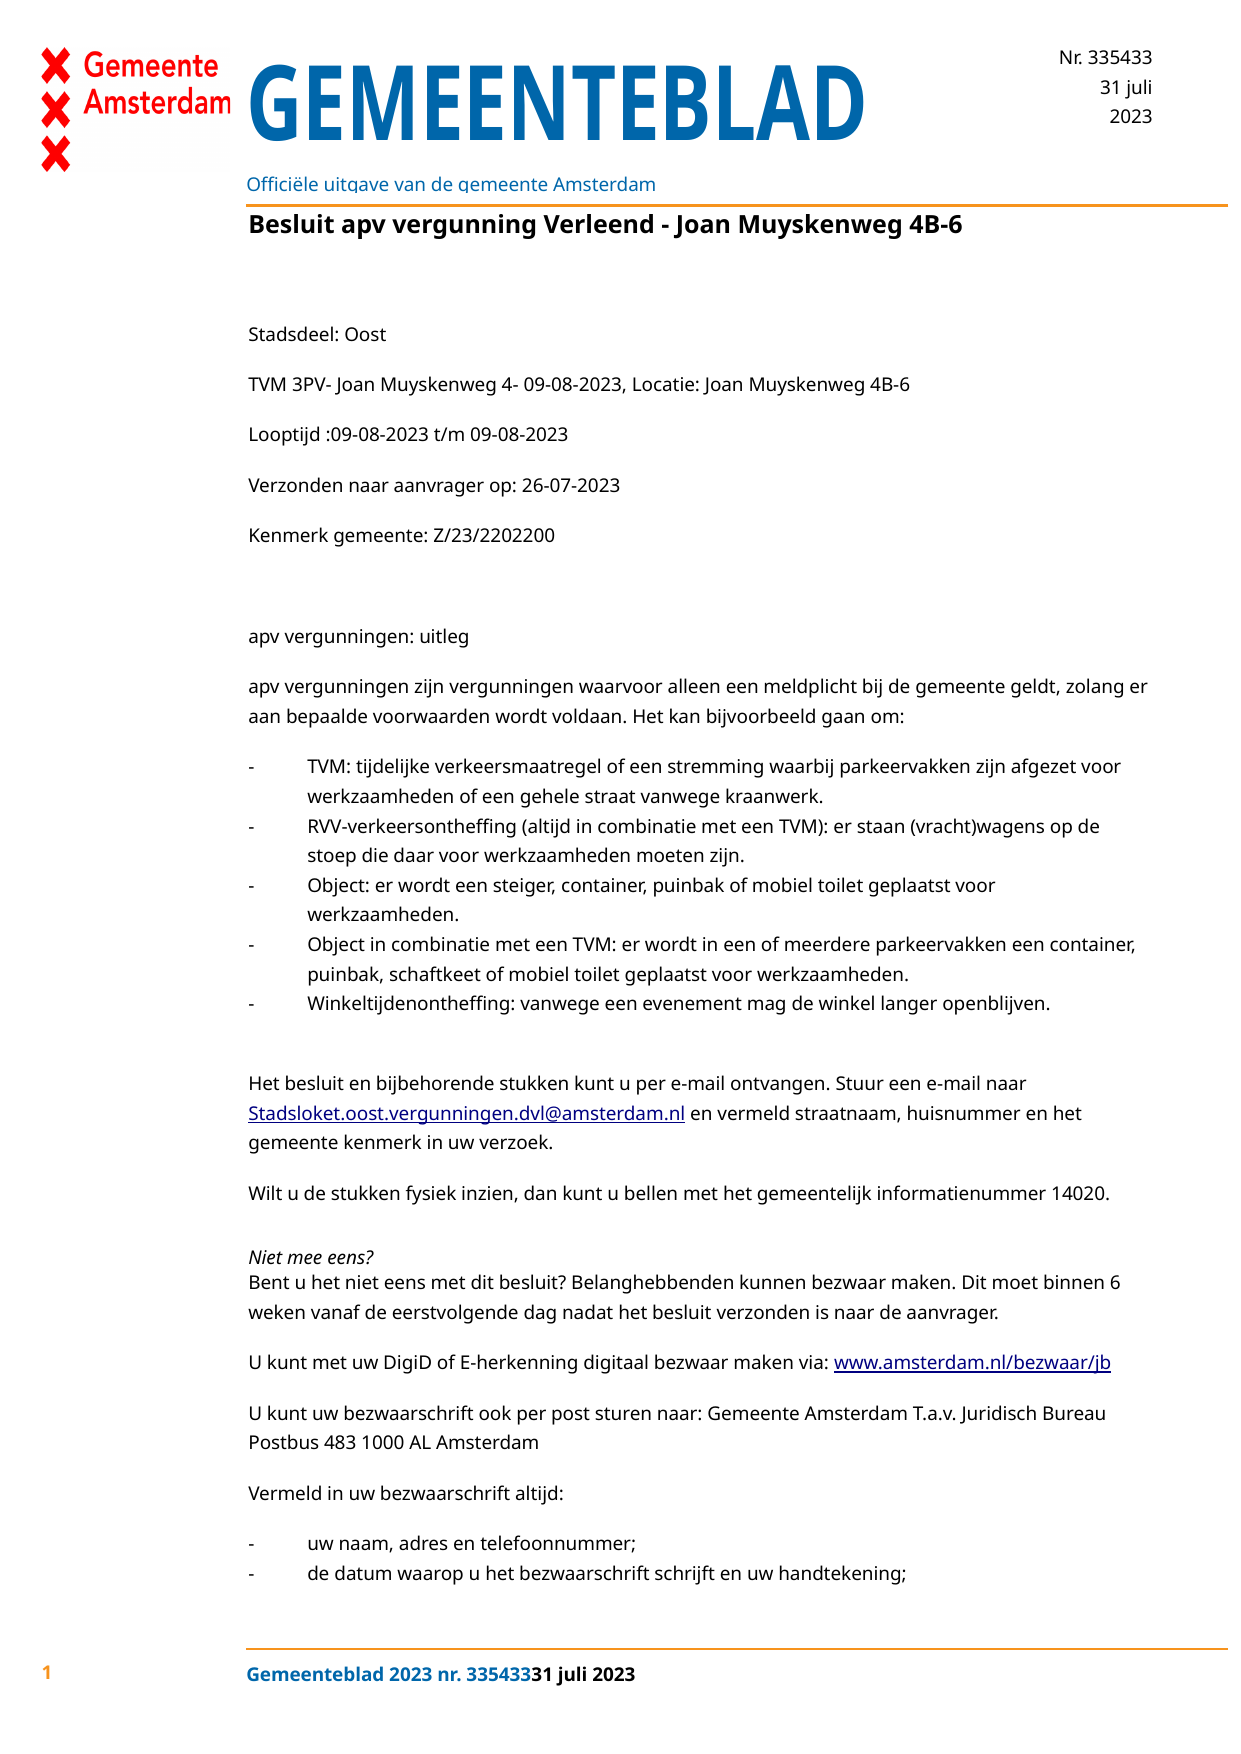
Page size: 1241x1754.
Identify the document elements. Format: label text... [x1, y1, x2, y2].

text Vermeld in uw bezwaarschrift altijd: [248, 1480, 1152, 1506]
text Stadsdeel: Oost [248, 321, 1152, 346]
list TVM: tijdelijke verkeersmaatregel of een stremming waarbij parkeervakken zijn afgezet voor werkzaamheden of een gehele straat vanwege kraanwerk. [248, 754, 1152, 809]
text U kunt uw bezwaarschrift ook per post sturen naar: Gemeente Amsterdam T.a.v. Juridisch Bureau Postbus 483 1000 AL Amsterdam [248, 1400, 1152, 1455]
text apv vergunningen: uitleg [248, 623, 1152, 649]
text Kenmerk gemeente: Z/23/2202200 [248, 522, 1152, 548]
list RVV-verkeersontheffing (altijd in combinatie met een TVM): er staan (vracht)wagens op de stoep die daar voor werkzaamheden moeten zijn. [248, 813, 1152, 868]
list Object in combinatie met een TVM: er wordt in een of meerdere parkeervakken een container, puinbak, schaftkeet of mobiel toilet geplaatst voor werkzaamheden. [248, 931, 1152, 986]
text Het besluit en bijbehorende stukken kunt u per e-mail ontvangen. Stuur een e-mail naar Stadsloket.oost.vergunningen.dvl@amsterdam.nl en vermeld straatnaam, huisnummer en het gemeente kenmerk in uw verzoek. [248, 1070, 1152, 1155]
text U kunt met uw DigiD of E-herkenning digitaal bezwaar maken via: www.amsterdam.nl/bezwaar/jb [248, 1349, 1152, 1375]
text Bent u het niet eens met dit besluit? Belanghebbenden kunnen bezwaar maken. Dit moet binnen 6 weken vanaf de eerstvolgende dag nadat het besluit verzonden is naar de aanvrager. [248, 1269, 1152, 1325]
picture [41, 47, 231, 172]
text Niet mee eens? [248, 1244, 1152, 1269]
text apv vergunningen zijn vergunningen waarvoor alleen een meldplicht bij de gemeente geldt, zolang er aan bepaalde voorwaarden wordt voldaan. Het kan bijvoorbeeld gaan om: [248, 674, 1152, 729]
list de datum waarop u het bezwaarschrift schrijft en uw handtekening; [248, 1560, 1152, 1586]
list uw naam, adres en telefoonnummer; [248, 1530, 1152, 1556]
text Wilt u de stukken fysiek inzien, dan kunt u bellen met het gemeentelijk informatienummer 14020. [248, 1180, 1152, 1206]
text TVM 3PV- Joan Muyskenweg 4- 09-08-2023, Locatie: Joan Muyskenweg 4B-6 [248, 371, 1152, 397]
text Verzonden naar aanvrager op: 26-07-2023 [248, 472, 1152, 498]
list Winkeltijdenontheffing: vanwege een evenement mag de winkel langer openblijven. [248, 990, 1152, 1016]
list Object: er wordt een steiger, container, puinbak of mobiel toilet geplaatst voor werkzaamheden. [248, 872, 1152, 927]
text Besluit apv vergunning Verleend - Joan Muyskenweg 4B-6 [248, 207, 1152, 241]
text Looptijd :09-08-2023 t/m 09-08-2023 [248, 422, 1152, 447]
